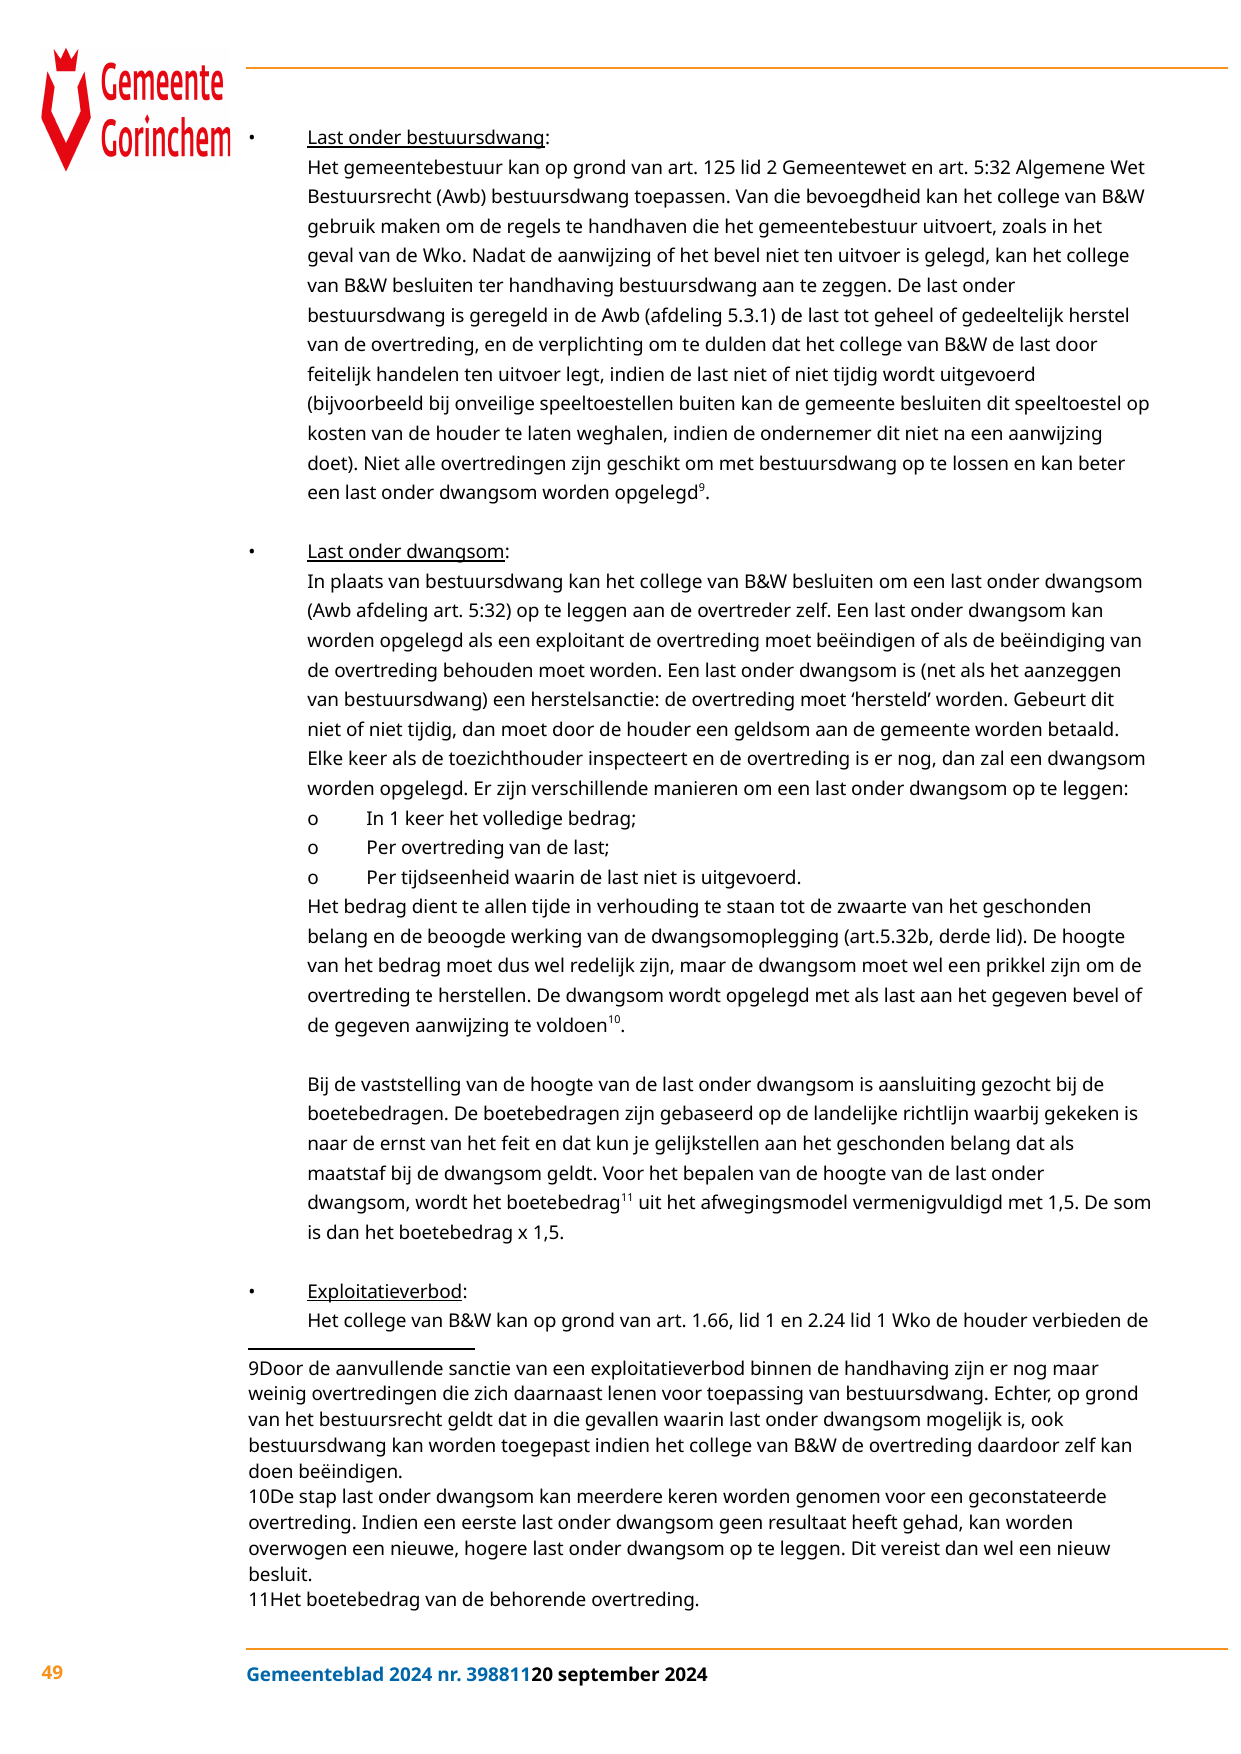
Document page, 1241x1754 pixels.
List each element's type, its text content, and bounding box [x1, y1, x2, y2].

list Per overtreding van de last; [307, 834, 1152, 860]
list De stap last onder dwangsom kan meerdere keren worden genomen voor een geconstateerde overtreding. Indien een eerste last onder dwangsom geen resultaat heeft gehad, kan worden overwogen een nieuwe, hogere last onder dwangsom op te leggen. Dit vereist dan wel een nieuw besluit. [248, 1483, 1152, 1586]
picture [41, 47, 231, 172]
list Last onder bestuursdwang: [248, 124, 1152, 150]
list Bij de vaststelling van de hoogte van de last onder dwangsom is aansluiting gezocht bij de boetebedragen. De boetebedragen zijn gebaseerd op de landelijke richtlijn waarbij gekeken is naar de ernst van het feit en dat kun je gelijkstellen aan het geschonden belang dat als maatstaf bij de dwangsom geldt. Voor het bepalen van de hoogte van de last onder dwangsom, wordt het boetebedrag uit het afwegingsmodel vermenigvuldigd met 1,5. De som is dan het boetebedrag x 1,5. [248, 1071, 1152, 1245]
list Het college van B&W kan op grond van art. 1.66, lid 1 en 2.24 lid 1 Wko de houder verbieden de [248, 1308, 1152, 1333]
list Het gemeentebestuur kan op grond van art. 125 lid 2 Gemeentewet en art. 5:32 Algemene Wet Bestuursrecht (Awb) bestuursdwang toepassen. Van die bevoegdheid kan het college van B&W gebruik maken om de regels te handhaven die het gemeentebestuur uitvoert, zoals in het geval van de Wko. Nadat de aanwijzing of het bevel niet ten uitvoer is gelegd, kan het college van B&W besluiten ter handhaving bestuursdwang aan te zeggen. De last onder bestuursdwang is geregeld in de Awb (afdeling 5.3.1) de last tot geheel of gedeeltelijk herstel van de overtreding, en de verplichting om te dulden dat het college van B&W de last door feitelijk handelen ten uitvoer legt, indien de last niet of niet tijdig wordt uitgevoerd (bijvoorbeeld bij onveilige speeltoestellen buiten kan de gemeente besluiten dit speeltoestel op kosten van de houder te laten weghalen, indien de ondernemer dit niet na een aanwijzing doet). Niet alle overtredingen zijn geschikt om met bestuursdwang op te lossen en kan beter een last onder dwangsom worden opgelegd. [248, 154, 1152, 505]
list In plaats van bestuursdwang kan het college van B&W besluiten om een last onder dwangsom (Awb afdeling art. 5:32) op te leggen aan de overtreder zelf. Een last onder dwangsom kan worden opgelegd als een exploitant de overtreding moet beëindigen of als de beëindiging van de overtreding behouden moet worden. Een last onder dwangsom is (net als het aanzeggen van bestuursdwang) een herstelsanctie: de overtreding moet ‘hersteld’ worden. Gebeurt dit niet of niet tijdig, dan moet door de houder een geldsom aan de gemeente worden betaald. Elke keer als de toezichthouder inspecteert en de overtreding is er nog, dan zal een dwangsom worden opgelegd. Er zijn verschillende manieren om een last onder dwangsom op te leggen: [248, 568, 1152, 801]
list Last onder dwangsom: [248, 538, 1152, 564]
list Het boetebedrag van de behorende overtreding. [248, 1586, 1152, 1612]
list In 1 keer het volledige bedrag; [307, 805, 1152, 831]
list Het bedrag dient te allen tijde in verhouding te staan tot de zwaarte van het geschonden belang en de beoogde werking van de dwangsomoplegging (art.5.32b, derde lid). De hoogte van het bedrag moet dus wel redelijk zijn, maar de dwangsom moet wel een prikkel zijn om de overtreding te herstellen. De dwangsom wordt opgelegd met als last aan het gegeven bevel of de gegeven aanwijzing te voldoen. [248, 893, 1152, 1038]
list Exploitatieverbod: [248, 1278, 1152, 1304]
list Door de aanvullende sanctie van een exploitatieverbod binnen de handhaving zijn er nog maar weinig overtredingen die zich daarnaast lenen voor toepassing van bestuursdwang. Echter, op grond van het bestuursrecht geldt dat in die gevallen waarin last onder dwangsom mogelijk is, ook bestuursdwang kan worden toegepast indien het college van B&W de overtreding daardoor zelf kan doen beëindigen. [248, 1355, 1152, 1483]
list Per tijdseenheid waarin de last niet is uitgevoerd. [307, 864, 1152, 890]
